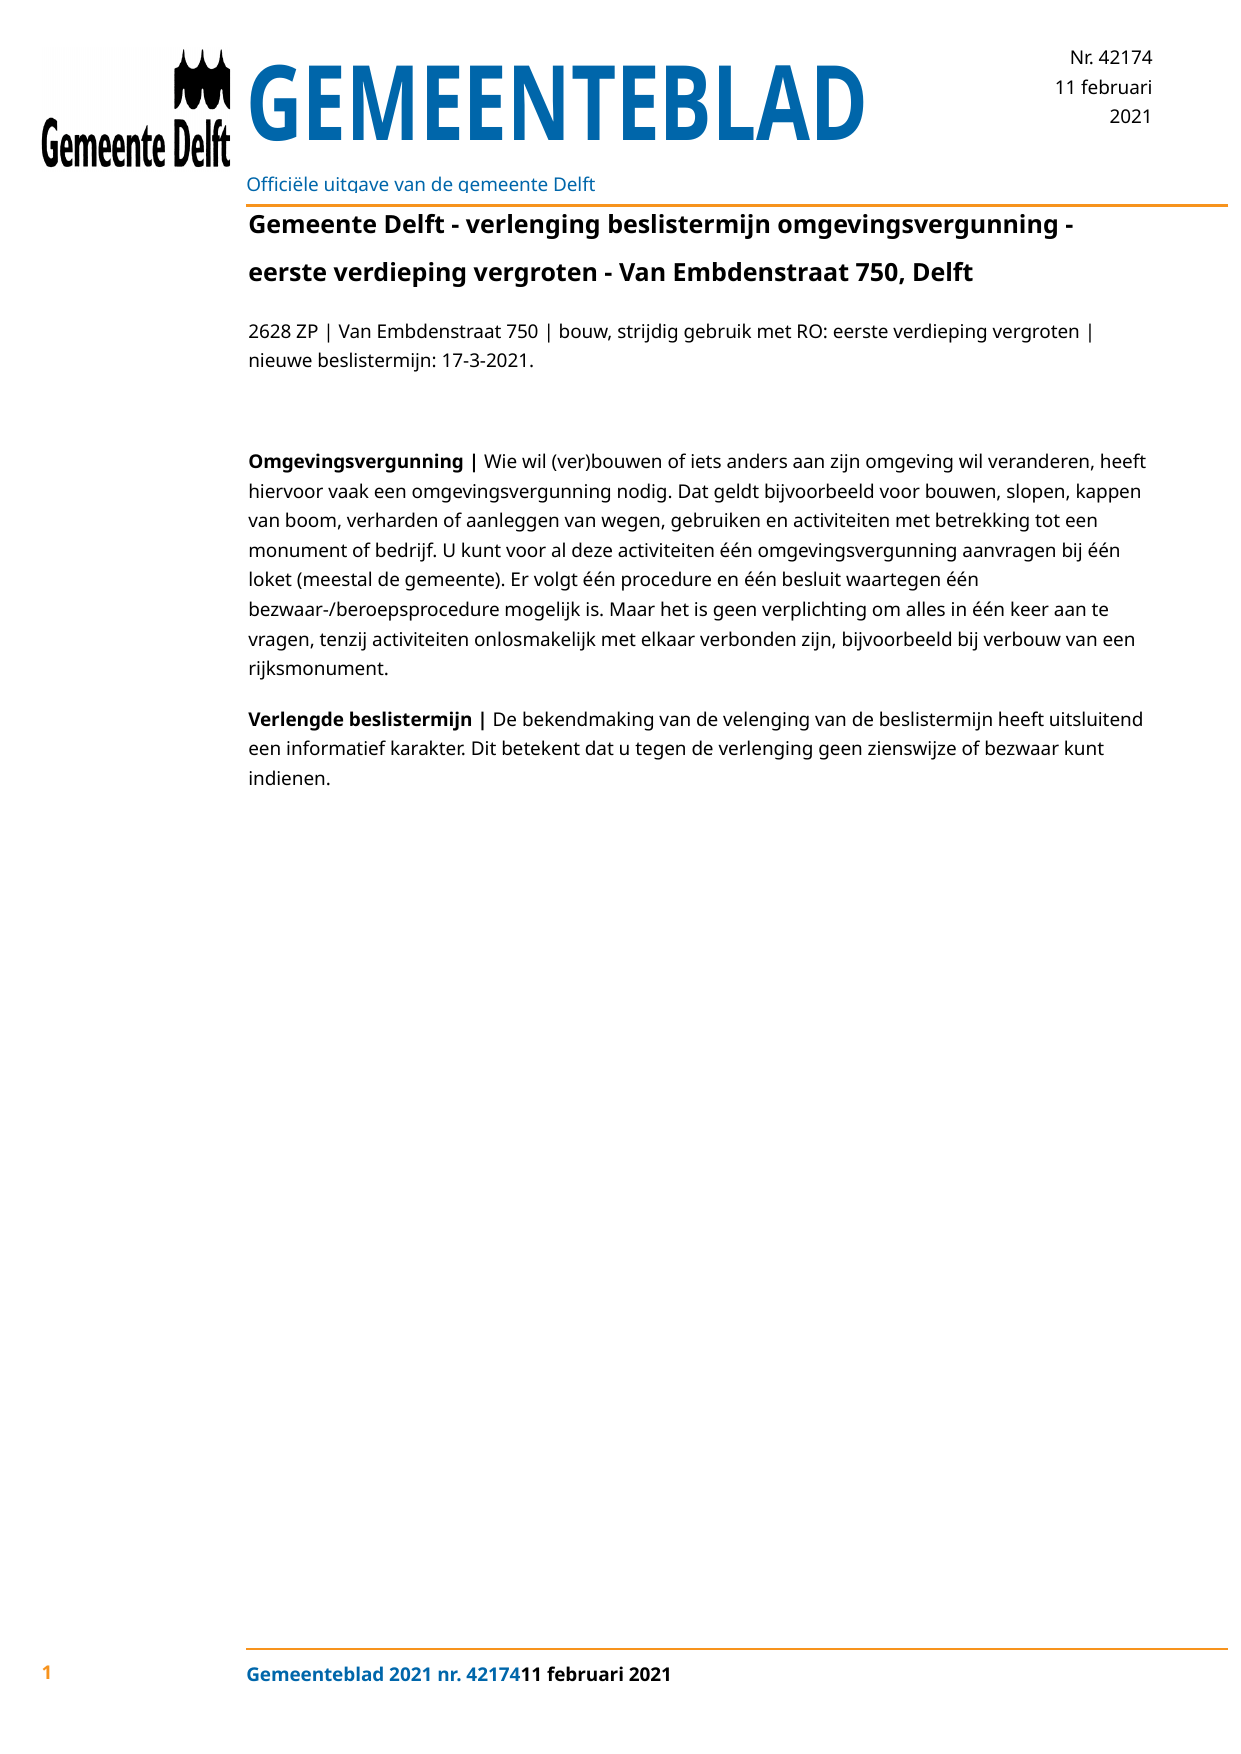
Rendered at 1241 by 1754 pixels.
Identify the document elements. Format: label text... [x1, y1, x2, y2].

text Omgevingsvergunning | Wie wil (ver)bouwen of iets anders aan zijn omgeving wil veranderen, heeft hiervoor vaak een omgevingsvergunning nodig. Dat geldt bijvoorbeeld voor bouwen, slopen, kappen van boom, verharden of aanleggen van wegen, gebruiken en activiteiten met betrekking tot een monument of bedrijf. U kunt voor al deze activiteiten één omgevingsvergunning aanvragen bij één loket (meestal de gemeente). Er volgt één procedure en één besluit waartegen één bezwaar-/beroepsprocedure mogelijk is. Maar het is geen verplichting om alles in één keer aan te vragen, tenzij activiteiten onlosmakelijk met elkaar verbonden zijn, bijvoorbeeld bij verbouw van een rijksmonument. [248, 448, 1152, 681]
text Gemeente Delft - verlenging beslistermijn omgevingsvergunning - eerste verdieping vergroten - Van Embdenstraat 750, Delft [248, 207, 1152, 288]
picture [41, 47, 231, 172]
text Verlengde beslistermijn | De bekendmaking van de velenging van de beslistermijn heeft uitsluitend een informatief karakter. Dit betekent dat u tegen de verlenging geen zienswijze of bezwaar kunt indienen. [248, 706, 1152, 791]
text 2628 ZP | Van Embdenstraat 750 | bouw, strijdig gebruik met RO: eerste verdieping vergroten | nieuwe beslistermijn: 17-3-2021. [248, 318, 1152, 373]
